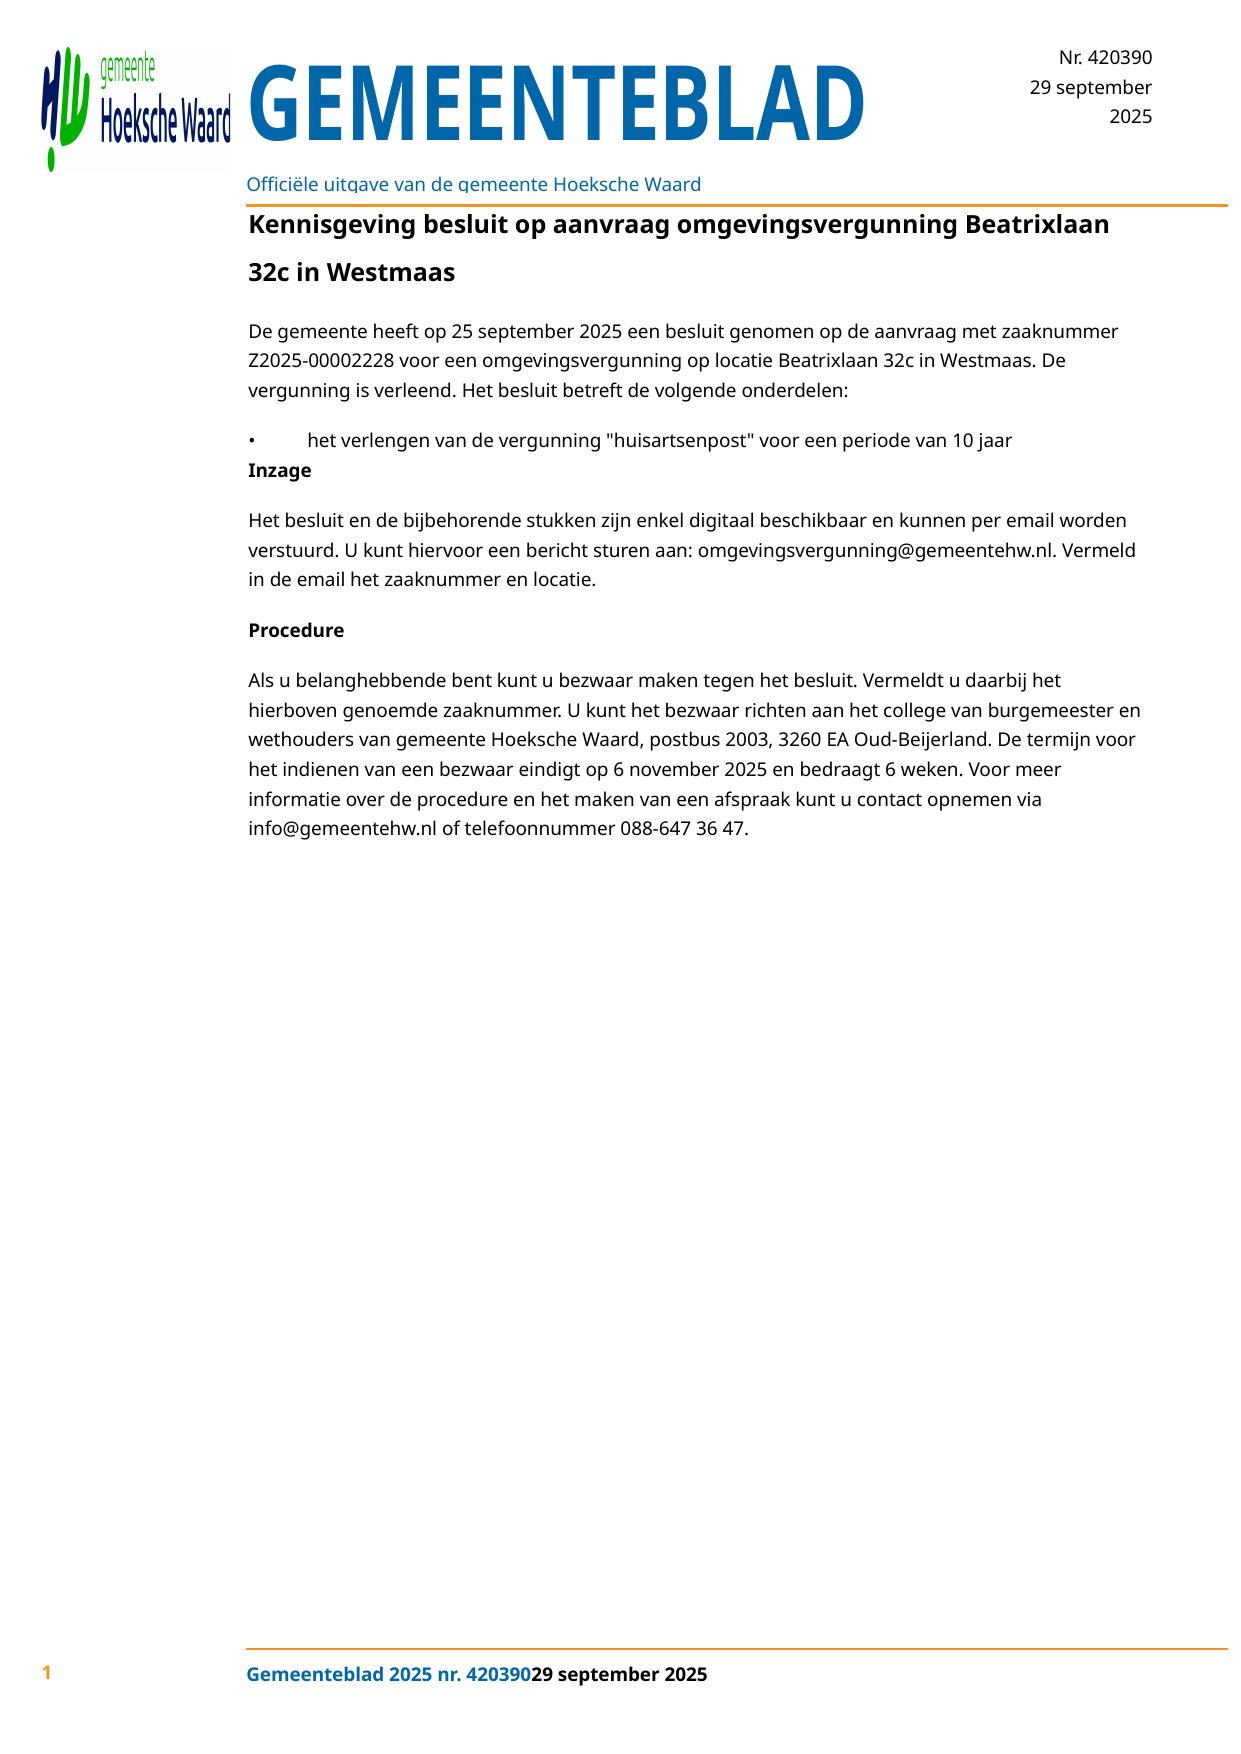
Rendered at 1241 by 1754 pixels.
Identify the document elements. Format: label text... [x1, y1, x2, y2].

text Kennisgeving besluit op aanvraag omgevingsvergunning Beatrixlaan 32c in Westmaas [248, 207, 1152, 288]
text Als u belanghebbende bent kunt u bezwaar maken tegen het besluit. Vermeldt u daarbij het hierboven genoemde zaaknummer. U kunt het bezwaar richten aan het college van burgemeester en wethouders van gemeente Hoeksche Waard, postbus 2003, 3260 EA Oud-Beijerland. De termijn voor het indienen van een bezwaar eindigt op 6 november 2025 en bedraagt 6 weken. Voor meer informatie over de procedure en het maken van een afspraak kunt u contact opnemen via info@gemeentehw.nl of telefoonnummer 088-647 36 47. [248, 667, 1152, 841]
text Procedure [248, 617, 1152, 643]
text Het besluit en de bijbehorende stukken zijn enkel digitaal beschikbaar en kunnen per email worden verstuurd. U kunt hiervoor een bericht sturen aan: omgevingsvergunning@gemeentehw.nl. Vermeld in de email het zaaknummer en locatie. [248, 507, 1152, 592]
list het verlengen van de vergunning "huisartsenpost" voor een periode van 10 jaar [248, 427, 1152, 453]
text De gemeente heeft op 25 september 2025 een besluit genomen op de aanvraag met zaaknummer Z2025-00002228 voor een omgevingsvergunning op locatie Beatrixlaan 32c in Westmaas. De vergunning is verleend. Het besluit betreft de volgende onderdelen: [248, 318, 1152, 403]
text Inzage [248, 457, 1152, 483]
picture [41, 47, 231, 172]
